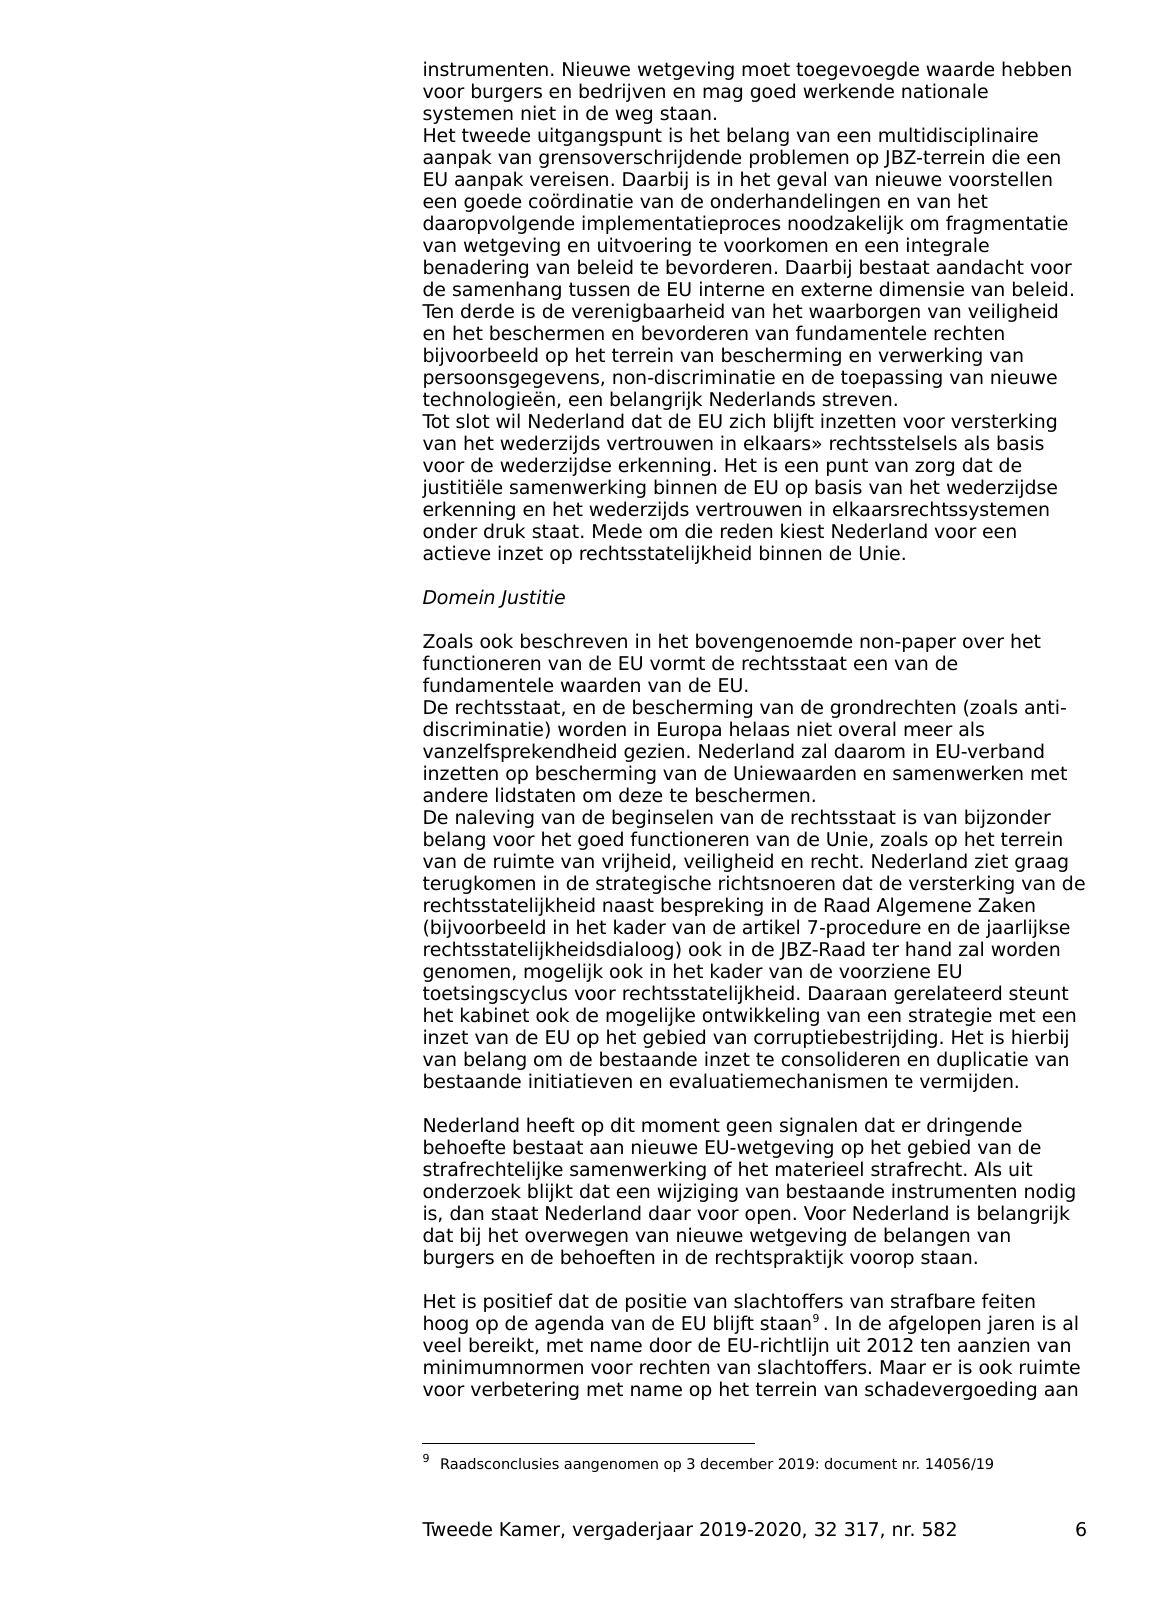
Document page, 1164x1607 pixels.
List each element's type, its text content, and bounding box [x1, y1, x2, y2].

text Het is positief dat de positie van slachtoffers van strafbare feiten hoog op de agenda van de EU blijft staan. In de afgelopen jaren is al veel bereikt, met name door de EU-richtlijn uit 2012 ten aanzien van minimumnormen voor rechten van slachtoffers. Maar er is ook ruimte voor verbetering met name op het terrein van schadevergoeding aan [422, 1291, 1087, 1401]
text Zoals ook beschreven in het bovengenoemde non-paper over het functioneren van de EU vormt de rechtsstaat een van de fundamentele waarden van de EU. [422, 631, 1087, 697]
subtitle Domein Justitie [422, 587, 1087, 609]
text instrumenten. Nieuwe wetgeving moet toegevoegde waarde hebben voor burgers en bedrijven en mag goed werkende nationale systemen niet in de weg staan. [422, 59, 1087, 125]
text De rechtsstaat, en de bescherming van de grondrechten (zoals anti-discriminatie) worden in Europa helaas niet overal meer als vanzelfsprekendheid gezien. Nederland zal daarom in EU-verband inzetten op bescherming van de Uniewaarden en samenwerken met andere lidstaten om deze te beschermen. [422, 697, 1087, 807]
text Het tweede uitgangspunt is het belang van een multidisciplinaire aanpak van grensoverschrijdende problemen op JBZ-terrein die een EU aanpak vereisen. Daarbij is in het geval van nieuwe voorstellen een goede coördinatie van de onderhandelingen en van het daaropvolgende implementatieproces noodzakelijk om fragmentatie van wetgeving en uitvoering te voorkomen en een integrale benadering van beleid te bevorderen. Daarbij bestaat aandacht voor de samenhang tussen de EU interne en externe dimensie van beleid. [422, 125, 1087, 301]
text Tot slot wil Nederland dat de EU zich blijft inzetten voor versterking van het wederzijds vertrouwen in elkaars» rechtsstelsels als basis voor de wederzijdse erkenning. Het is een punt van zorg dat de justitiële samenwerking binnen de EU op basis van het wederzijdse erkenning en het wederzijds vertrouwen in elkaarsrechtssystemen onder druk staat. Mede om die reden kiest Nederland voor een actieve inzet op rechtsstatelijkheid binnen de Unie. [422, 411, 1087, 564]
text Nederland heeft op dit moment geen signalen dat er dringende behoefte bestaat aan nieuwe EU-wetgeving op het gebied van de strafrechtelijke samenwerking of het materieel strafrecht. Als uit onderzoek blijkt dat een wijziging van bestaande instrumenten nodig is, dan staat Nederland daar voor open. Voor Nederland is belangrijk dat bij het overwegen van nieuwe wetgeving de belangen van burgers en de behoeften in de rechtspraktijk voorop staan. [422, 1115, 1087, 1268]
text Raadsconclusies aangenomen op 3 december 2019: document nr. 14056/19 [422, 1452, 1087, 1474]
text Ten derde is de verenigbaarheid van het waarborgen van veiligheid en het beschermen en bevorderen van fundamentele rechten bijvoorbeeld op het terrein van bescherming en verwerking van persoonsgegevens, non-discriminatie en de toepassing van nieuwe technologieën, een belangrijk Nederlands streven. [422, 301, 1087, 411]
text De naleving van de beginselen van de rechtsstaat is van bijzonder belang voor het goed functioneren van de Unie, zoals op het terrein van de ruimte van vrijheid, veiligheid en recht. Nederland ziet graag terugkomen in de strategische richtsnoeren dat de versterking van de rechtsstatelijkheid naast bespreking in de Raad Algemene Zaken (bijvoorbeeld in het kader van de artikel 7-procedure en de jaarlijkse rechtsstatelijkheidsdialoog) ook in de JBZ-Raad ter hand zal worden genomen, mogelijk ook in het kader van de voorziene EU toetsingscyclus voor rechtsstatelijkheid. Daaraan gerelateerd steunt het kabinet ook de mogelijke ontwikkeling van een strategie met een inzet van de EU op het gebied van corruptiebestrijding. Het is hierbij van belang om de bestaande inzet te consolideren en duplicatie van bestaande initiatieven en evaluatiemechanismen te vermijden. [422, 807, 1087, 1092]
